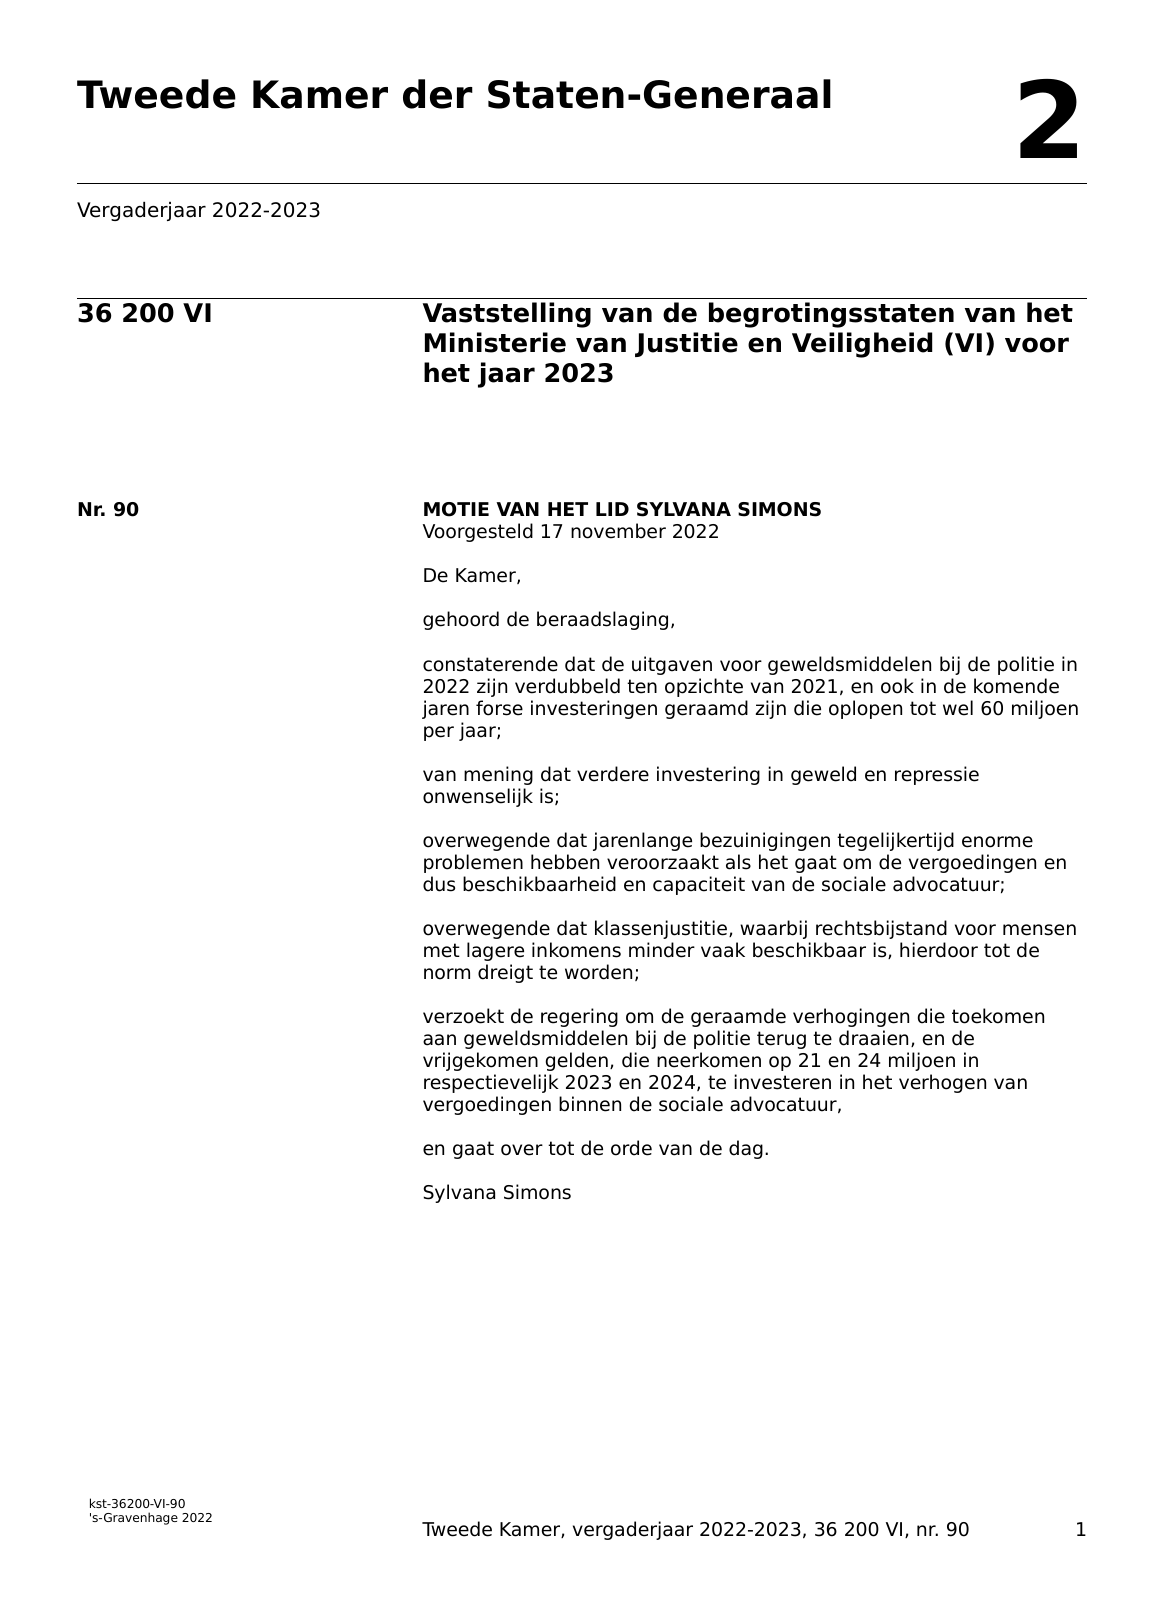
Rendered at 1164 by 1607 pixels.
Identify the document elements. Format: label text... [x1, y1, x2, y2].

text en gaat over tot de orde van de dag. [422, 1138, 1087, 1160]
text Sylvana Simons [422, 1182, 1087, 1204]
text verzoekt de regering om de geraamde verhogingen die toekomen aan geweldsmiddelen bij de politie terug te draaien, en de vrijgekomen gelden, die neerkomen op 21 en 24 miljoen in respectievelijk 2023 en 2024, te investeren in het verhogen van vergoedingen binnen de sociale advocatuur, [422, 1006, 1087, 1116]
table_header 2 [886, 59, 1087, 183]
table_cell Vergaderjaar 2022-2023 [77, 184, 1087, 298]
text kst-36200-VI-90 [88, 1497, 323, 1511]
subtitle 36 200 VI Vaststelling van de begrotingsstaten van het Ministerie van Justitie en Veiligheid (VI) voor het jaar 2023 [77, 299, 1087, 388]
table_header Tweede Kamer der Staten-Generaal [77, 59, 886, 183]
text overwegende dat jarenlange bezuinigingen tegelijkertijd enorme problemen hebben veroorzaakt als het gaat om de vergoedingen en dus beschikbaarheid en capaciteit van de sociale advocatuur; [422, 830, 1087, 896]
text gehoord de beraadslaging, [422, 609, 1087, 631]
text De Kamer, [422, 565, 1087, 587]
text overwegende dat klassenjustitie, waarbij rechtsbijstand voor mensen met lagere inkomens minder vaak beschikbaar is, hierdoor tot de norm dreigt te worden; [422, 918, 1087, 984]
text van mening dat verdere investering in geweld en repressie onwenselijk is; [422, 764, 1087, 808]
text constaterende dat de uitgaven voor geweldsmiddelen bij de politie in 2022 zijn verdubbeld ten opzichte van 2021, en ook in de komende jaren forse investeringen geraamd zijn die oplopen tot wel 60 miljoen per jaar; [422, 653, 1087, 741]
text 's-Gravenhage 2022 [88, 1511, 323, 1525]
text Voorgesteld 17 november 2022 [422, 521, 1087, 543]
subtitle Nr. 90 MOTIE VAN HET LID SYLVANA SIMONS [77, 499, 1087, 521]
